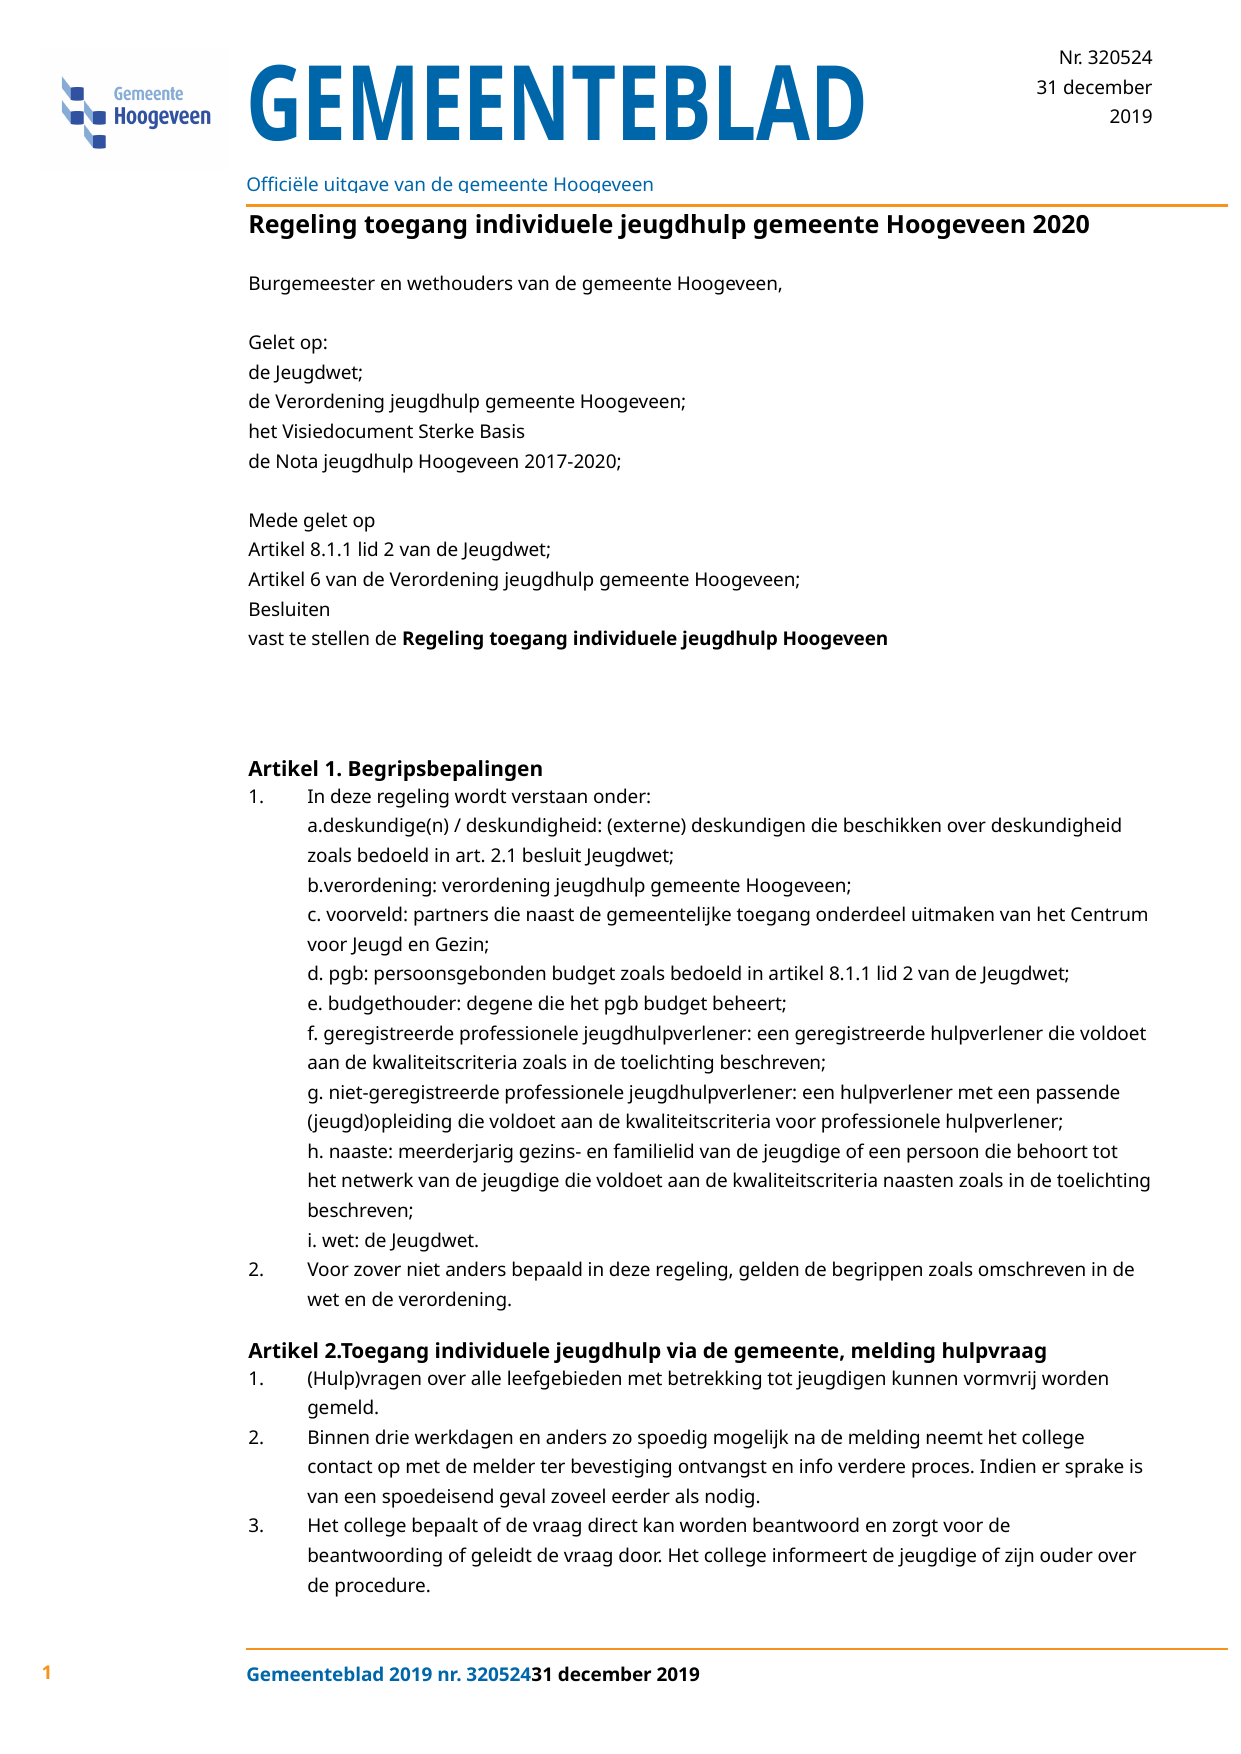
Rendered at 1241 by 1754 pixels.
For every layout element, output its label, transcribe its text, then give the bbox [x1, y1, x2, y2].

text de Nota jeugdhulp Hoogeveen 2017-2020; [248, 448, 1152, 473]
list In deze regeling wordt verstaan onder: [248, 783, 1152, 809]
text de Verordening jeugdhulp gemeente Hoogeveen; [248, 389, 1152, 414]
list (Hulp)vragen over alle leefgebieden met betrekking tot jeugdigen kunnen vormvrij worden gemeld. [248, 1365, 1152, 1420]
text Burgemeester en wethouders van de gemeente Hoogeveen, [248, 270, 1152, 296]
list f. geregistreerde professionele jeugdhulpverlener: een geregistreerde hulpverlener die voldoet aan de kwaliteitscriteria zoals in de toelichting beschreven; [248, 1020, 1152, 1075]
text Gelet op: [248, 329, 1152, 355]
list c. voorveld: partners die naast de gemeentelijke toegang onderdeel uitmaken van het Centrum voor Jeugd en Gezin; [248, 901, 1152, 957]
list e. budgethouder: degene die het pgb budget beheert; [248, 990, 1152, 1016]
text Artikel 1. Begripsbepalingen [248, 754, 1152, 783]
list a.deskundige(n) / deskundigheid: (externe) deskundigen die beschikken over deskundigheid zoals bedoeld in art. 2.1 besluit Jeugdwet; [248, 813, 1152, 868]
text de Jeugdwet; [248, 359, 1152, 385]
text Mede gelet op [248, 507, 1152, 533]
list Het college bepaalt of de vraag direct kan worden beantwoord en zorgt voor de beantwoording of geleidt de vraag door. Het college informeert de jeugdige of zijn ouder over de procedure. [248, 1513, 1152, 1598]
text vast te stellen de Regeling toegang individuele jeugdhulp Hoogeveen [248, 625, 1152, 651]
list d. pgb: persoonsgebonden budget zoals bedoeld in artikel 8.1.1 lid 2 van de Jeugdwet; [248, 961, 1152, 986]
picture [41, 47, 231, 172]
list b.verordening: verordening jeugdhulp gemeente Hoogeveen; [248, 872, 1152, 897]
text Regeling toegang individuele jeugdhulp gemeente Hoogeveen 2020 [248, 207, 1152, 241]
text Artikel 2.Toegang individuele jeugdhulp via de gemeente, melding hulpvraag [248, 1336, 1152, 1365]
text Artikel 8.1.1 lid 2 van de Jeugdwet; [248, 537, 1152, 562]
text Besluiten [248, 596, 1152, 621]
list Binnen drie werkdagen en anders zo spoedig mogelijk na de melding neemt het college contact op met de melder ter bevestiging ontvangst en info verdere proces. Indien er sprake is van een spoedeisend geval zoveel eerder als nodig. [248, 1424, 1152, 1509]
text Artikel 6 van de Verordening jeugdhulp gemeente Hoogeveen; [248, 566, 1152, 592]
list g. niet-geregistreerde professionele jeugdhulpverlener: een hulpverlener met een passende (jeugd)opleiding die voldoet aan de kwaliteitscriteria voor professionele hulpverlener; [248, 1079, 1152, 1134]
list i. wet: de Jeugdwet. [248, 1227, 1152, 1252]
list h. naaste: meerderjarig gezins- en familielid van de jeugdige of een persoon die behoort tot het netwerk van de jeugdige die voldoet aan de kwaliteitscriteria naasten zoals in de toelichting beschreven; [248, 1138, 1152, 1223]
text het Visiedocument Sterke Basis [248, 418, 1152, 444]
list Voor zover niet anders bepaald in deze regeling, gelden de begrippen zoals omschreven in de wet en de verordening. [248, 1256, 1152, 1312]
